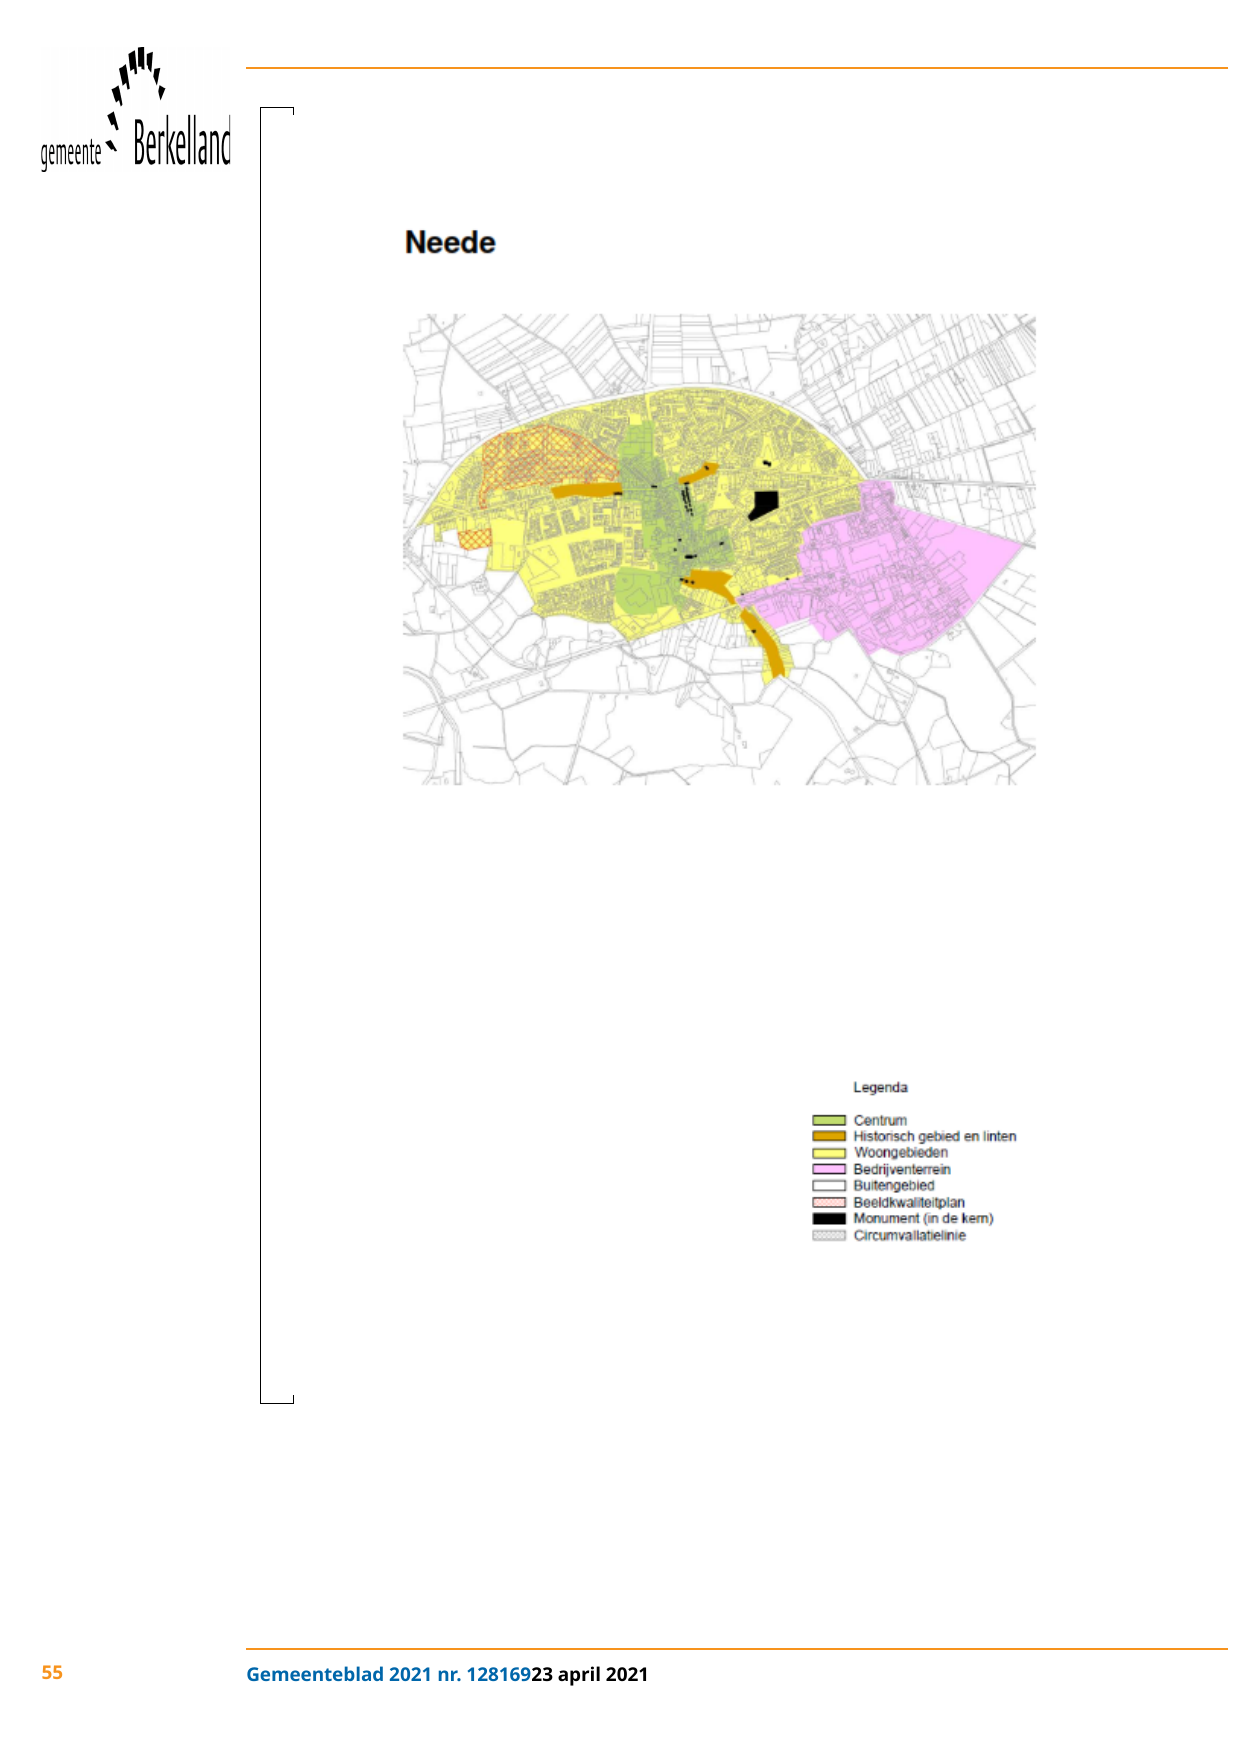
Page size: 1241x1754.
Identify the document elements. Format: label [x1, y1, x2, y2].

picture [41, 47, 231, 172]
picture [268, 115, 1173, 1395]
